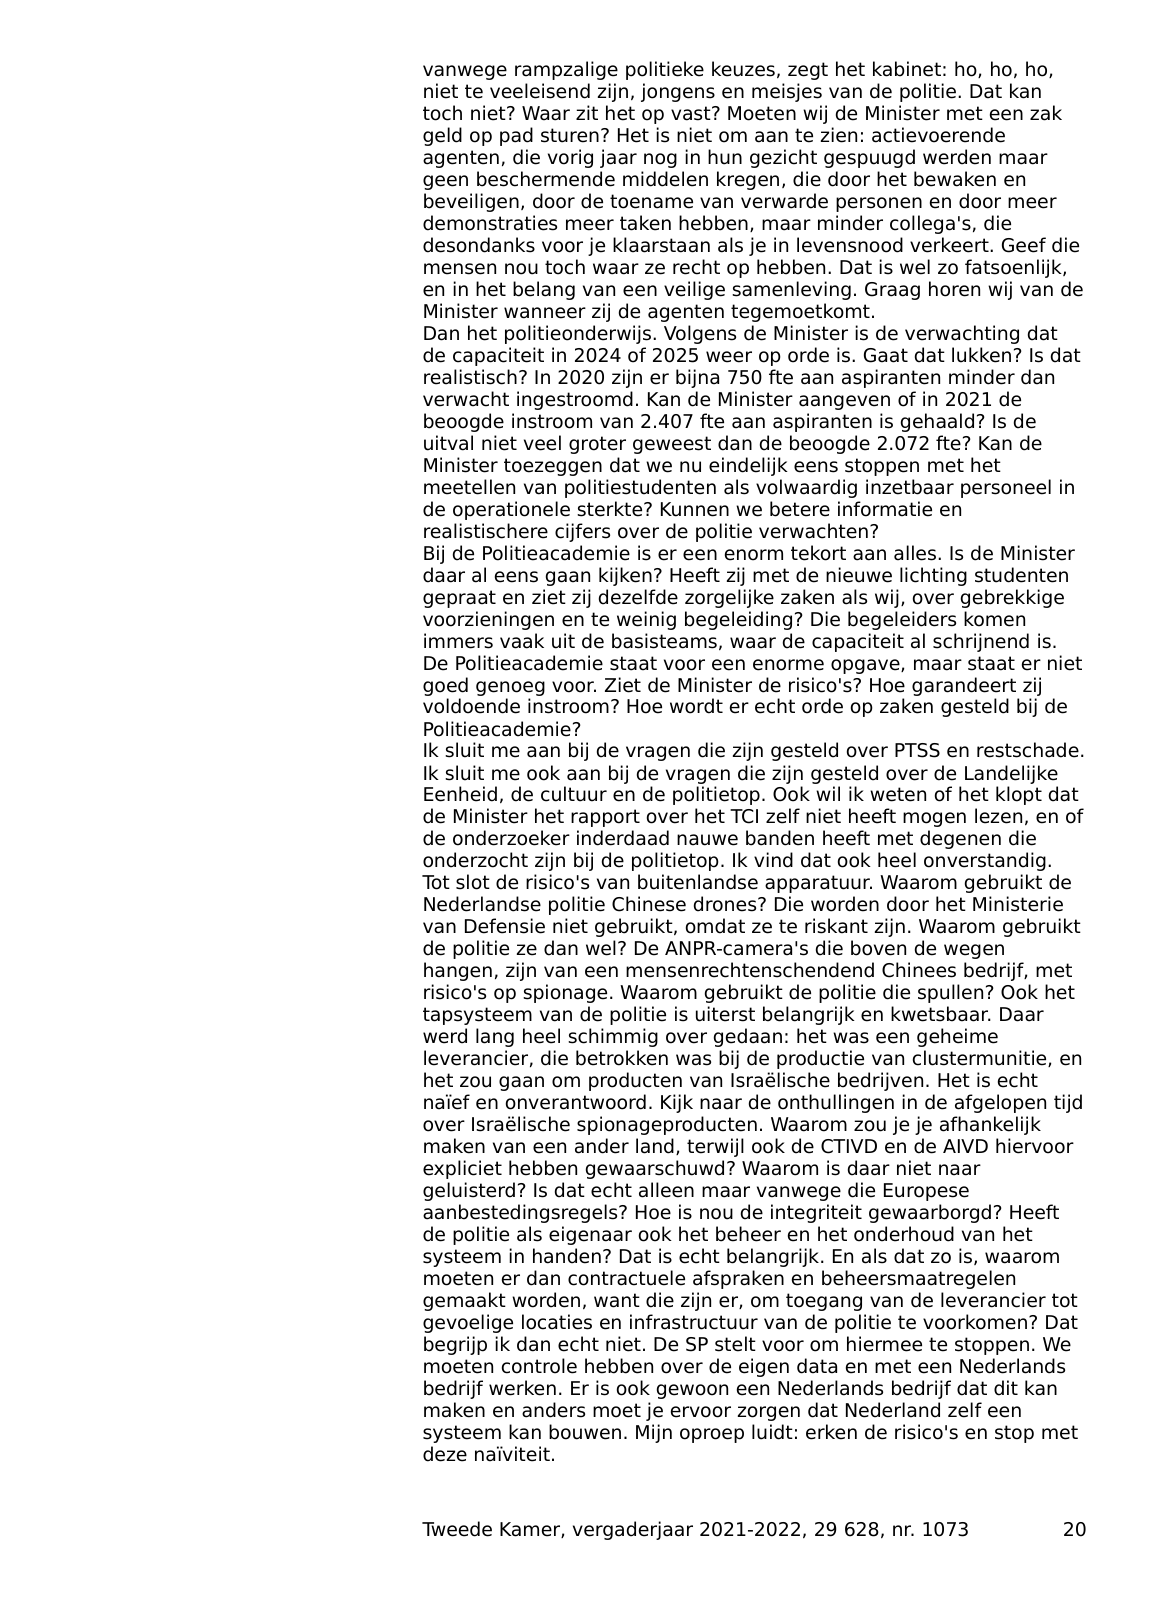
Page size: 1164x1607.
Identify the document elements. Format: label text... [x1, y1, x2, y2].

text Bij de Politieacademie is er een enorm tekort aan alles. Is de Minister daar al eens gaan kijken? Heeft zij met de nieuwe lichting studenten gepraat en ziet zij dezelfde zorgelijke zaken als wij, over gebrekkige voorzieningen en te weinig begeleiding? Die begeleiders komen immers vaak uit de basisteams, waar de capaciteit al schrijnend is. De Politieacademie staat voor een enorme opgave, maar staat er niet goed genoeg voor. Ziet de Minister de risico's? Hoe garandeert zij voldoende instroom? Hoe wordt er echt orde op zaken gesteld bij de Politieacademie? [422, 543, 1087, 740]
text Tot slot de risico's van buitenlandse apparatuur. Waarom gebruikt de Nederlandse politie Chinese drones? Die worden door het Ministerie van Defensie niet gebruikt, omdat ze te riskant zijn. Waarom gebruikt de politie ze dan wel? De ANPR-camera's die boven de wegen hangen, zijn van een mensenrechtenschendend Chinees bedrijf, met risico's op spionage. Waarom gebruikt de politie die spullen? Ook het tapsysteem van de politie is uiterst belangrijk en kwetsbaar. Daar werd lang heel schimmig over gedaan: het was een geheime leverancier, die betrokken was bij de productie van clustermunitie, en het zou gaan om producten van Israëlische bedrijven. Het is echt naïef en onverantwoord. Kijk naar de onthullingen in de afgelopen tijd over Israëlische spionageproducten. Waarom zou je je afhankelijk maken van een ander land, terwijl ook de CTIVD en de AIVD hiervoor expliciet hebben gewaarschuwd? Waarom is daar niet naar geluisterd? Is dat echt alleen maar vanwege die Europese aanbestedingsregels? Hoe is nou de integriteit gewaarborgd? Heeft de politie als eigenaar ook het beheer en het onderhoud van het systeem in handen? Dat is echt belangrijk. En als dat zo is, waarom moeten er dan contractuele afspraken en beheersmaatregelen gemaakt worden, want die zijn er, om toegang van de leverancier tot gevoelige locaties en infrastructuur van de politie te voorkomen? Dat begrijp ik dan echt niet. De SP stelt voor om hiermee te stoppen. We moeten controle hebben over de eigen data en met een Nederlands bedrijf werken. Er is ook gewoon een Nederlands bedrijf dat dit kan maken en anders moet je ervoor zorgen dat Nederland zelf een systeem kan bouwen. Mijn oproep luidt: erken de risico's en stop met deze naïviteit. [422, 872, 1087, 1466]
text vanwege rampzalige politieke keuzes, zegt het kabinet: ho, ho, ho, niet te veeleisend zijn, jongens en meisjes van de politie. Dat kan toch niet? Waar zit het op vast? Moeten wij de Minister met een zak geld op pad sturen? Het is niet om aan te zien: actievoerende agenten, die vorig jaar nog in hun gezicht gespuugd werden maar geen beschermende middelen kregen, die door het bewaken en beveiligen, door de toename van verwarde personen en door meer demonstraties meer taken hebben, maar minder collega's, die desondanks voor je klaarstaan als je in levensnood verkeert. Geef die mensen nou toch waar ze recht op hebben. Dat is wel zo fatsoenlijk, en in het belang van een veilige samenleving. Graag horen wij van de Minister wanneer zij de agenten tegemoetkomt. [422, 59, 1087, 323]
text Ik sluit me aan bij de vragen die zijn gesteld over PTSS en restschade. Ik sluit me ook aan bij de vragen die zijn gesteld over de Landelijke Eenheid, de cultuur en de politietop. Ook wil ik weten of het klopt dat de Minister het rapport over het TCI zelf niet heeft mogen lezen, en of de onderzoeker inderdaad nauwe banden heeft met degenen die onderzocht zijn bij de politietop. Ik vind dat ook heel onverstandig. [422, 740, 1087, 872]
text Dan het politieonderwijs. Volgens de Minister is de verwachting dat de capaciteit in 2024 of 2025 weer op orde is. Gaat dat lukken? Is dat realistisch? In 2020 zijn er bijna 750 fte aan aspiranten minder dan verwacht ingestroomd. Kan de Minister aangeven of in 2021 de beoogde instroom van 2.407 fte aan aspiranten is gehaald? Is de uitval niet veel groter geweest dan de beoogde 2.072 fte? Kan de Minister toezeggen dat we nu eindelijk eens stoppen met het meetellen van politiestudenten als volwaardig inzetbaar personeel in de operationele sterkte? Kunnen we betere informatie en realistischere cijfers over de politie verwachten? [422, 323, 1087, 543]
